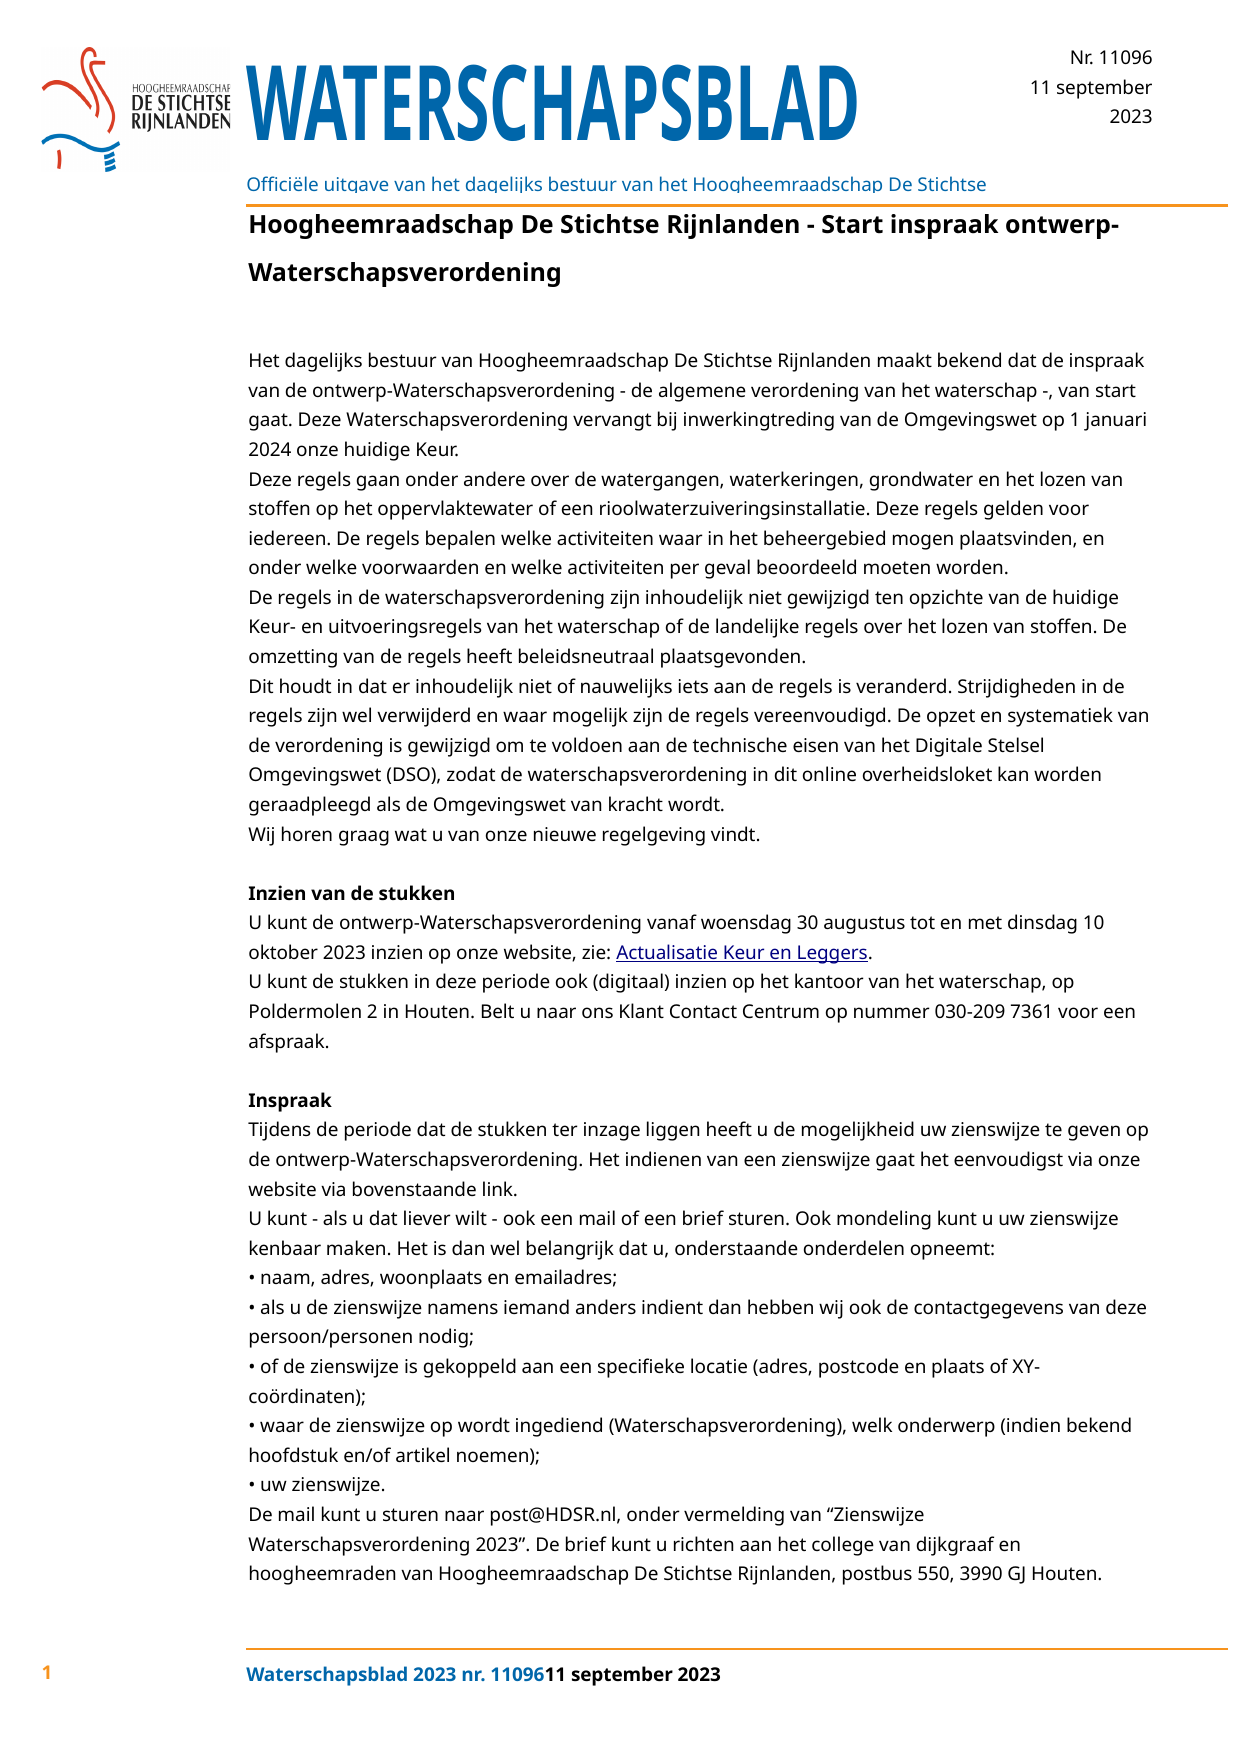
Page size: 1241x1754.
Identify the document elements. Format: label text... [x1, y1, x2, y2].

text Het dagelijks bestuur van Hoogheemraadschap De Stichtse Rijnlanden maakt bekend dat de inspraak van de ontwerp-Waterschapsverordening - de algemene verordening van het waterschap -, van start gaat. Deze Waterschapsverordening vervangt bij inwerkingtreding van de Omgevingswet op 1 januari 2024 onze huidige Keur. [248, 347, 1152, 462]
text Inzien van de stukken [248, 880, 1152, 906]
text Dit houdt in dat er inhoudelijk niet of nauwelijks iets aan de regels is veranderd. Strijdigheden in de regels zijn wel verwijderd en waar mogelijk zijn de regels vereenvoudigd. De opzet en systematiek van de verordening is gewijzigd om te voldoen aan de technische eisen van het Digitale Stelsel Omgevingswet (DSO), zodat de waterschapsverordening in dit online overheidsloket kan worden geraadpleegd als de Omgevingswet van kracht wordt. [248, 673, 1152, 817]
text • of de zienswijze is gekoppeld aan een specifieke locatie (adres, postcode en plaats of XY-coördinaten); [248, 1353, 1152, 1409]
text • uw zienswijze. [248, 1472, 1152, 1497]
text Deze regels gaan onder andere over de watergangen, waterkeringen, grondwater en het lozen van stoffen op het oppervlaktewater of een rioolwaterzuiveringsinstallatie. Deze regels gelden voor iedereen. De regels bepalen welke activiteiten waar in het beheergebied mogen plaatsvinden, en onder welke voorwaarden en welke activiteiten per geval beoordeeld moeten worden. [248, 466, 1152, 580]
text U kunt de stukken in deze periode ook (digitaal) inzien op het kantoor van het waterschap, op Poldermolen 2 in Houten. Belt u naar ons Klant Contact Centrum op nummer 030-209 7361 voor een afspraak. [248, 969, 1152, 1054]
text Wij horen graag wat u van onze nieuwe regelgeving vindt. [248, 821, 1152, 847]
text Tijdens de periode dat de stukken ter inzage liggen heeft u de mogelijkheid uw zienswijze te geven op de ontwerp-Waterschapsverordening. Het indienen van een zienswijze gaat het eenvoudigst via onze website via bovenstaande link. [248, 1117, 1152, 1202]
text Inspraak [248, 1087, 1152, 1113]
text • als u de zienswijze namens iemand anders indient dan hebben wij ook de contactgegevens van deze persoon/personen nodig; [248, 1294, 1152, 1349]
text U kunt de ontwerp-Waterschapsverordening vanaf woensdag 30 augustus tot en met dinsdag 10 oktober 2023 inzien op onze website, zie: Actualisatie Keur en Leggers. [248, 909, 1152, 965]
text U kunt - als u dat liever wilt - ook een mail of een brief sturen. Ook mondeling kunt u uw zienswijze kenbaar maken. Het is dan wel belangrijk dat u, onderstaande onderdelen opneemt: [248, 1205, 1152, 1261]
picture [41, 47, 231, 172]
text • waar de zienswijze op wordt ingediend (Waterschapsverordening), welk onderwerp (indien bekend hoofdstuk en/of artikel noemen); [248, 1412, 1152, 1468]
text Hoogheemraadschap De Stichtse Rijnlanden - Start inspraak ontwerp-Waterschapsverordening [248, 207, 1152, 288]
text De regels in de waterschapsverordening zijn inhoudelijk niet gewijzigd ten opzichte van de huidige Keur- en uitvoeringsregels van het waterschap of de landelijke regels over het lozen van stoffen. De omzetting van de regels heeft beleidsneutraal plaatsgevonden. [248, 584, 1152, 669]
text • naam, adres, woonplaats en emailadres; [248, 1264, 1152, 1290]
text De mail kunt u sturen naar post@HDSR.nl, onder vermelding van “Zienswijze Waterschapsverordening 2023”. De brief kunt u richten aan het college van dijkgraaf en hoogheemraden van Hoogheemraadschap De Stichtse Rijnlanden, postbus 550, 3990 GJ Houten. [248, 1501, 1152, 1586]
